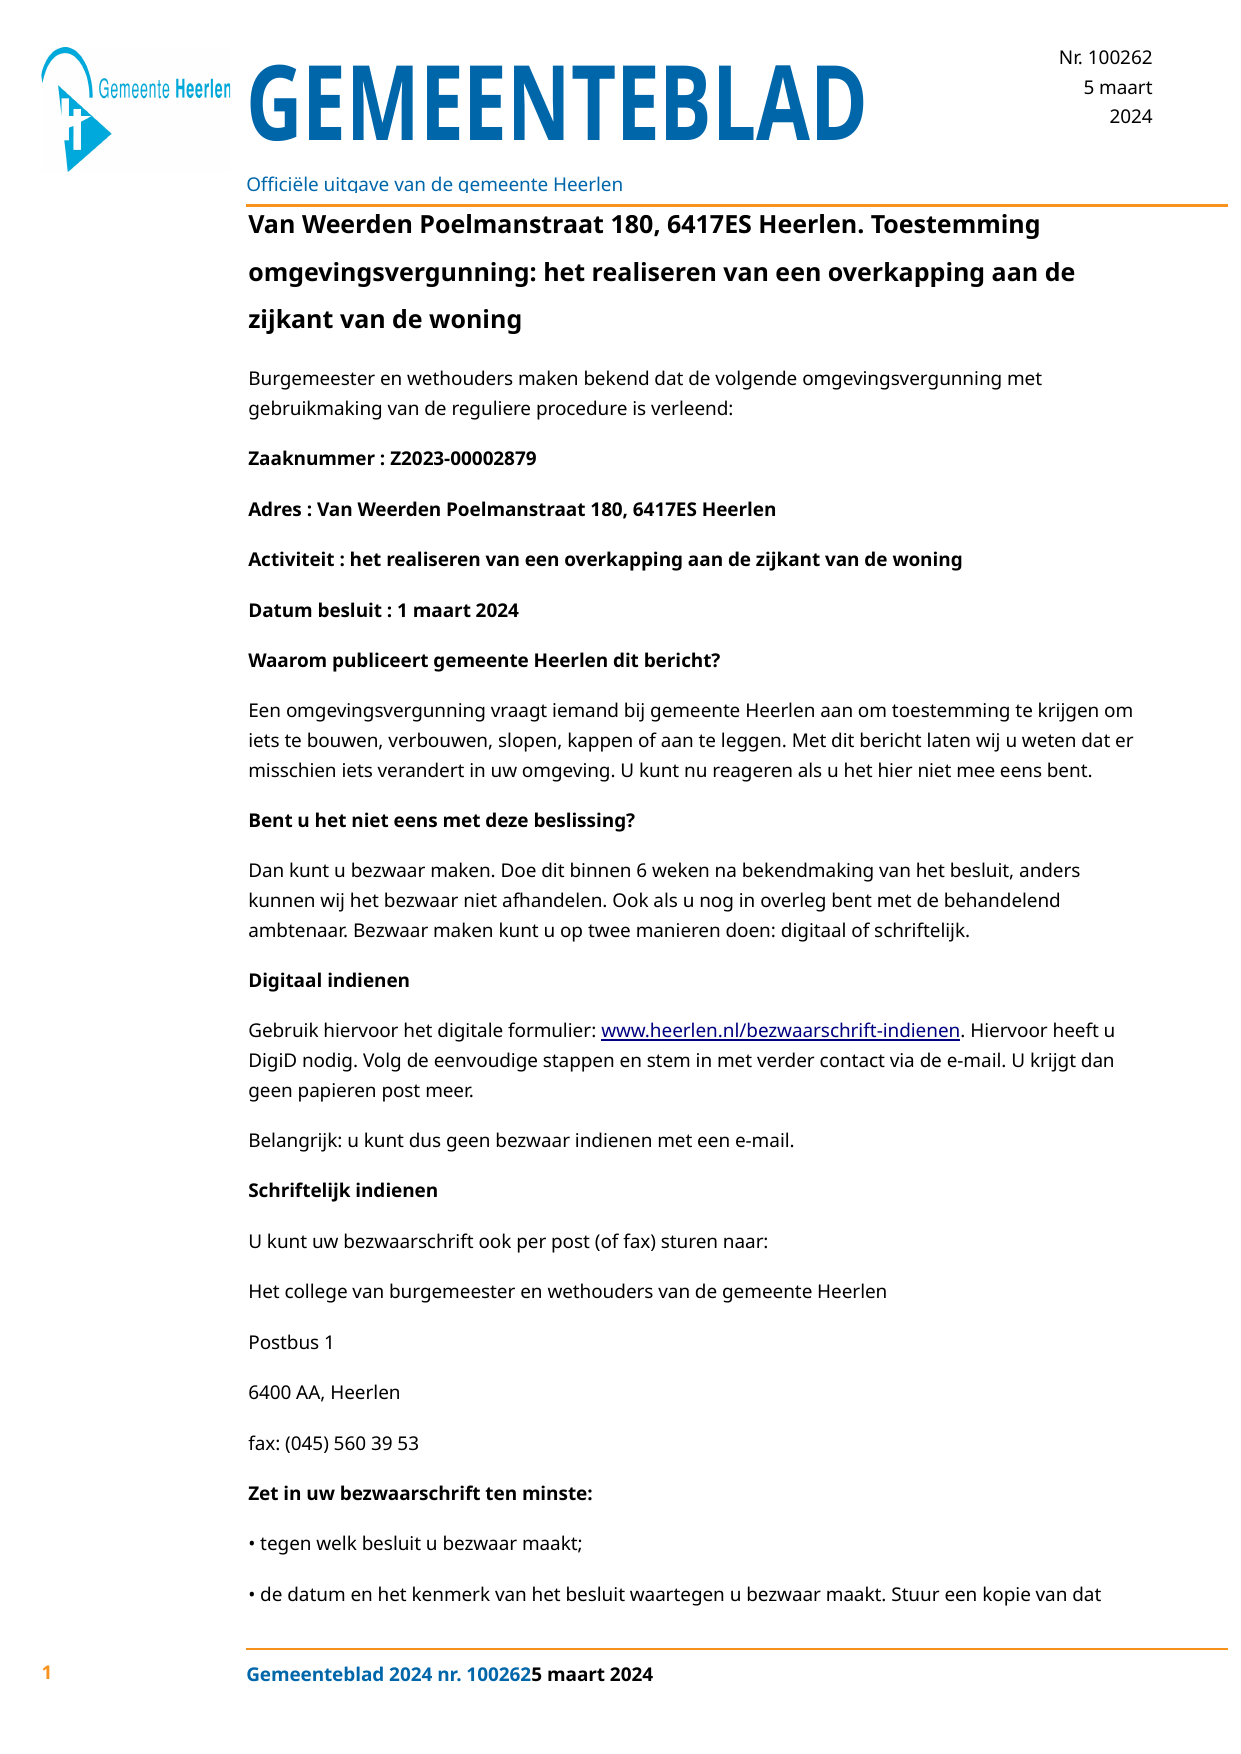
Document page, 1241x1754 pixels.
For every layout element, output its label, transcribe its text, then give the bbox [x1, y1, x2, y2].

text Digitaal indienen [248, 967, 1152, 993]
text Het college van burgemeester en wethouders van de gemeente Heerlen [248, 1278, 1152, 1304]
text Dan kunt u bezwaar maken. Doe dit binnen 6 weken na bekendmaking van het besluit, anders kunnen wij het bezwaar niet afhandelen. Ook als u nog in overleg bent met de behandelend ambtenaar. Bezwaar maken kunt u op twee manieren doen: digitaal of schriftelijk. [248, 858, 1152, 942]
text Waarom publiceert gemeente Heerlen dit bericht? [248, 647, 1152, 673]
text • tegen welk besluit u bezwaar maakt; [248, 1531, 1152, 1556]
text Schriftelijk indienen [248, 1178, 1152, 1203]
text Zet in uw bezwaarschrift ten minste: [248, 1480, 1152, 1506]
text Datum besluit : 1 maart 2024 [248, 597, 1152, 622]
text fax: (045) 560 39 53 [248, 1430, 1152, 1455]
text Een omgevingsvergunning vraagt iemand bij gemeente Heerlen aan om toestemming te krijgen om iets te bouwen, verbouwen, slopen, kappen of aan te leggen. Met dit bericht laten wij u weten dat er misschien iets verandert in uw omgeving. U kunt nu reageren als u het hier niet mee eens bent. [248, 698, 1152, 782]
text Zaaknummer : Z2023-00002879 [248, 446, 1152, 471]
text Bent u het niet eens met deze beslissing? [248, 807, 1152, 833]
text Belangrijk: u kunt dus geen bezwaar indienen met een e-mail. [248, 1127, 1152, 1153]
picture [41, 47, 59, 70]
text Van Weerden Poelmanstraat 180, 6417ES Heerlen. Toestemming omgevingsvergunning: het realiseren van een overkapping aan de zijkant van de woning [248, 207, 1152, 336]
text Burgemeester en wethouders maken bekend dat de volgende omgevingsvergunning met gebruikmaking van de reguliere procedure is verleend: [248, 366, 1152, 421]
text Adres : Van Weerden Poelmanstraat 180, 6417ES Heerlen [248, 496, 1152, 522]
text • de datum en het kenmerk van het besluit waartegen u bezwaar maakt. Stuur een kopie van dat [248, 1581, 1152, 1607]
text U kunt uw bezwaarschrift ook per post (of fax) sturen naar: [248, 1228, 1152, 1254]
text 6400 AA, Heerlen [248, 1379, 1152, 1405]
text Activiteit : het realiseren van een overkapping aan de zijkant van de woning [248, 546, 1152, 572]
text Gebruik hiervoor het digitale formulier: www.heerlen.nl/bezwaarschrift-indienen. Hiervoor heeft u DigiD nodig. Volg de eenvoudige stappen en stem in met verder contact via de e-mail. U krijgt dan geen papieren post meer. [248, 1018, 1152, 1102]
text Postbus 1 [248, 1329, 1152, 1354]
picture [41, 47, 231, 172]
